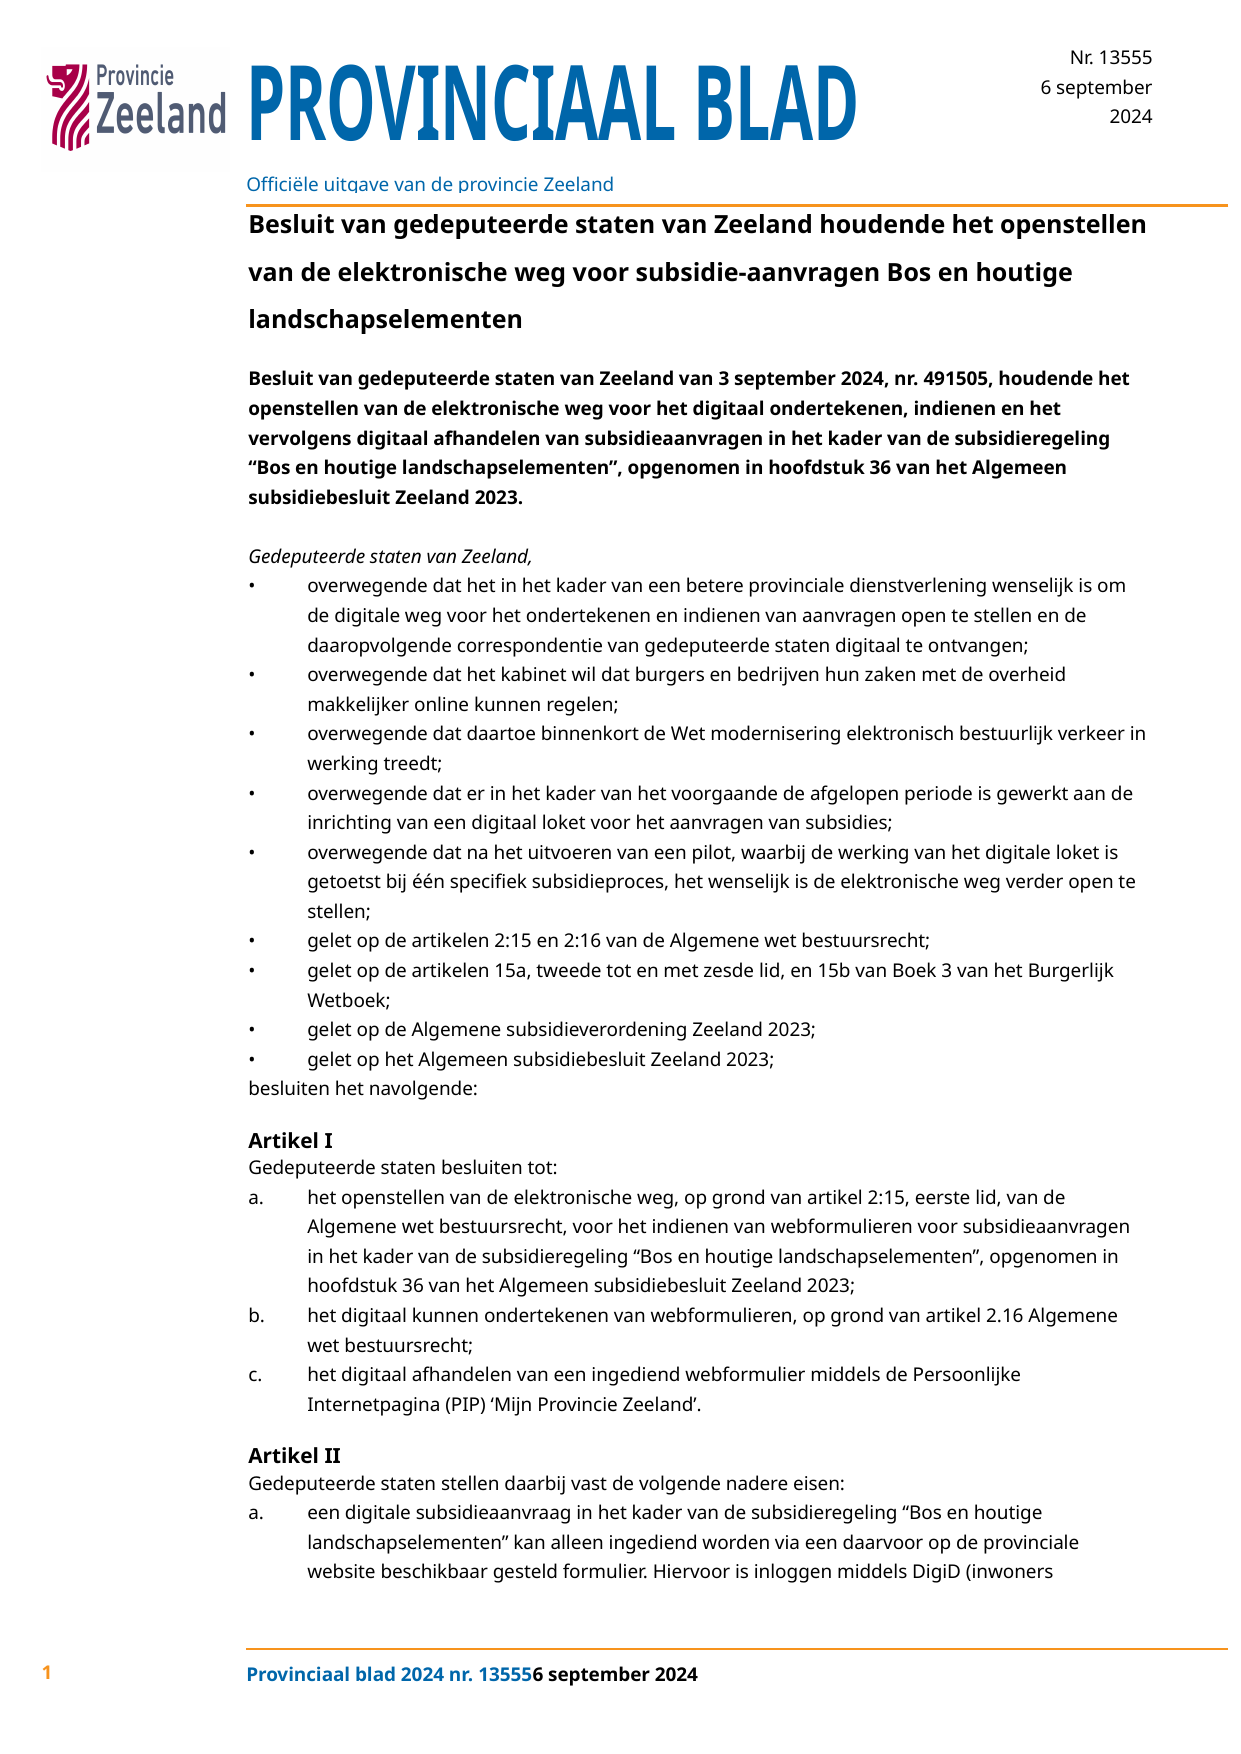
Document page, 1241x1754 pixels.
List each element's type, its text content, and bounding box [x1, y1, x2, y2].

text Gedeputeerde staten stellen daarbij vast de volgende nadere eisen: [248, 1470, 1152, 1496]
text Besluit van gedeputeerde staten van Zeeland houdende het openstellen van de elektronische weg voor subsidie-aanvragen Bos en houtige landschapselementen [248, 207, 1152, 336]
text Artikel II [248, 1441, 1152, 1470]
text Gedeputeerde staten besluiten tot: [248, 1154, 1152, 1180]
list gelet op het Algemeen subsidiebesluit Zeeland 2023; [248, 1046, 1152, 1072]
list het openstellen van de elektronische weg, op grond van artikel 2:15, eerste lid, van de Algemene wet bestuursrecht, voor het indienen van webformulieren voor subsidieaanvragen in het kader van de subsidieregeling “Bos en houtige landschapselementen”, opgenomen in hoofdstuk 36 van het Algemeen subsidiebesluit Zeeland 2023; [248, 1184, 1152, 1298]
list overwegende dat na het uitvoeren van een pilot, waarbij de werking van het digitale loket is getoetst bij één specifiek subsidieproces, het wenselijk is de elektronische weg verder open te stellen; [248, 839, 1152, 924]
list overwegende dat het kabinet wil dat burgers en bedrijven hun zaken met de overheid makkelijker online kunnen regelen; [248, 661, 1152, 717]
text Gedeputeerde staten van Zeeland, [248, 543, 1152, 569]
list overwegende dat er in het kader van het voorgaande de afgelopen periode is gewerkt aan de inrichting van een digitaal loket voor het aanvragen van subsidies; [248, 780, 1152, 835]
list gelet op de Algemene subsidieverordening Zeeland 2023; [248, 1016, 1152, 1042]
list het digitaal kunnen ondertekenen van webformulieren, op grond van artikel 2.16 Algemene wet bestuursrecht; [248, 1302, 1152, 1358]
list het digitaal afhandelen van een ingediend webformulier middels de Persoonlijke Internetpagina (PIP) ‘Mijn Provincie Zeeland’. [248, 1361, 1152, 1417]
text Artikel I [248, 1126, 1152, 1154]
picture [41, 47, 231, 172]
list een digitale subsidieaanvraag in het kader van de subsidieregeling “Bos en houtige landschapselementen” kan alleen ingediend worden via een daarvoor op de provinciale website beschikbaar gesteld formulier. Hiervoor is inloggen middels DigiD (inwoners [248, 1499, 1152, 1584]
text Besluit van gedeputeerde staten van Zeeland van 3 september 2024, nr. 491505, houdende het openstellen van de elektronische weg voor het digitaal ondertekenen, indienen en het vervolgens digitaal afhandelen van subsidieaanvragen in het kader van de subsidieregeling “Bos en houtige landschapselementen”, opgenomen in hoofdstuk 36 van het Algemeen subsidiebesluit Zeeland 2023. [248, 366, 1152, 509]
list overwegende dat het in het kader van een betere provinciale dienstverlening wenselijk is om de digitale weg voor het ondertekenen en indienen van aanvragen open te stellen en de daaropvolgende correspondentie van gedeputeerde staten digitaal te ontvangen; [248, 573, 1152, 657]
list overwegende dat daartoe binnenkort de Wet modernisering elektronisch bestuurlijk verkeer in werking treedt; [248, 721, 1152, 776]
list gelet op de artikelen 15a, tweede tot en met zesde lid, en 15b van Boek 3 van het Burgerlijk Wetboek; [248, 957, 1152, 1012]
text besluiten het navolgende: [248, 1076, 1152, 1101]
list gelet op de artikelen 2:15 en 2:16 van de Algemene wet bestuursrecht; [248, 928, 1152, 953]
